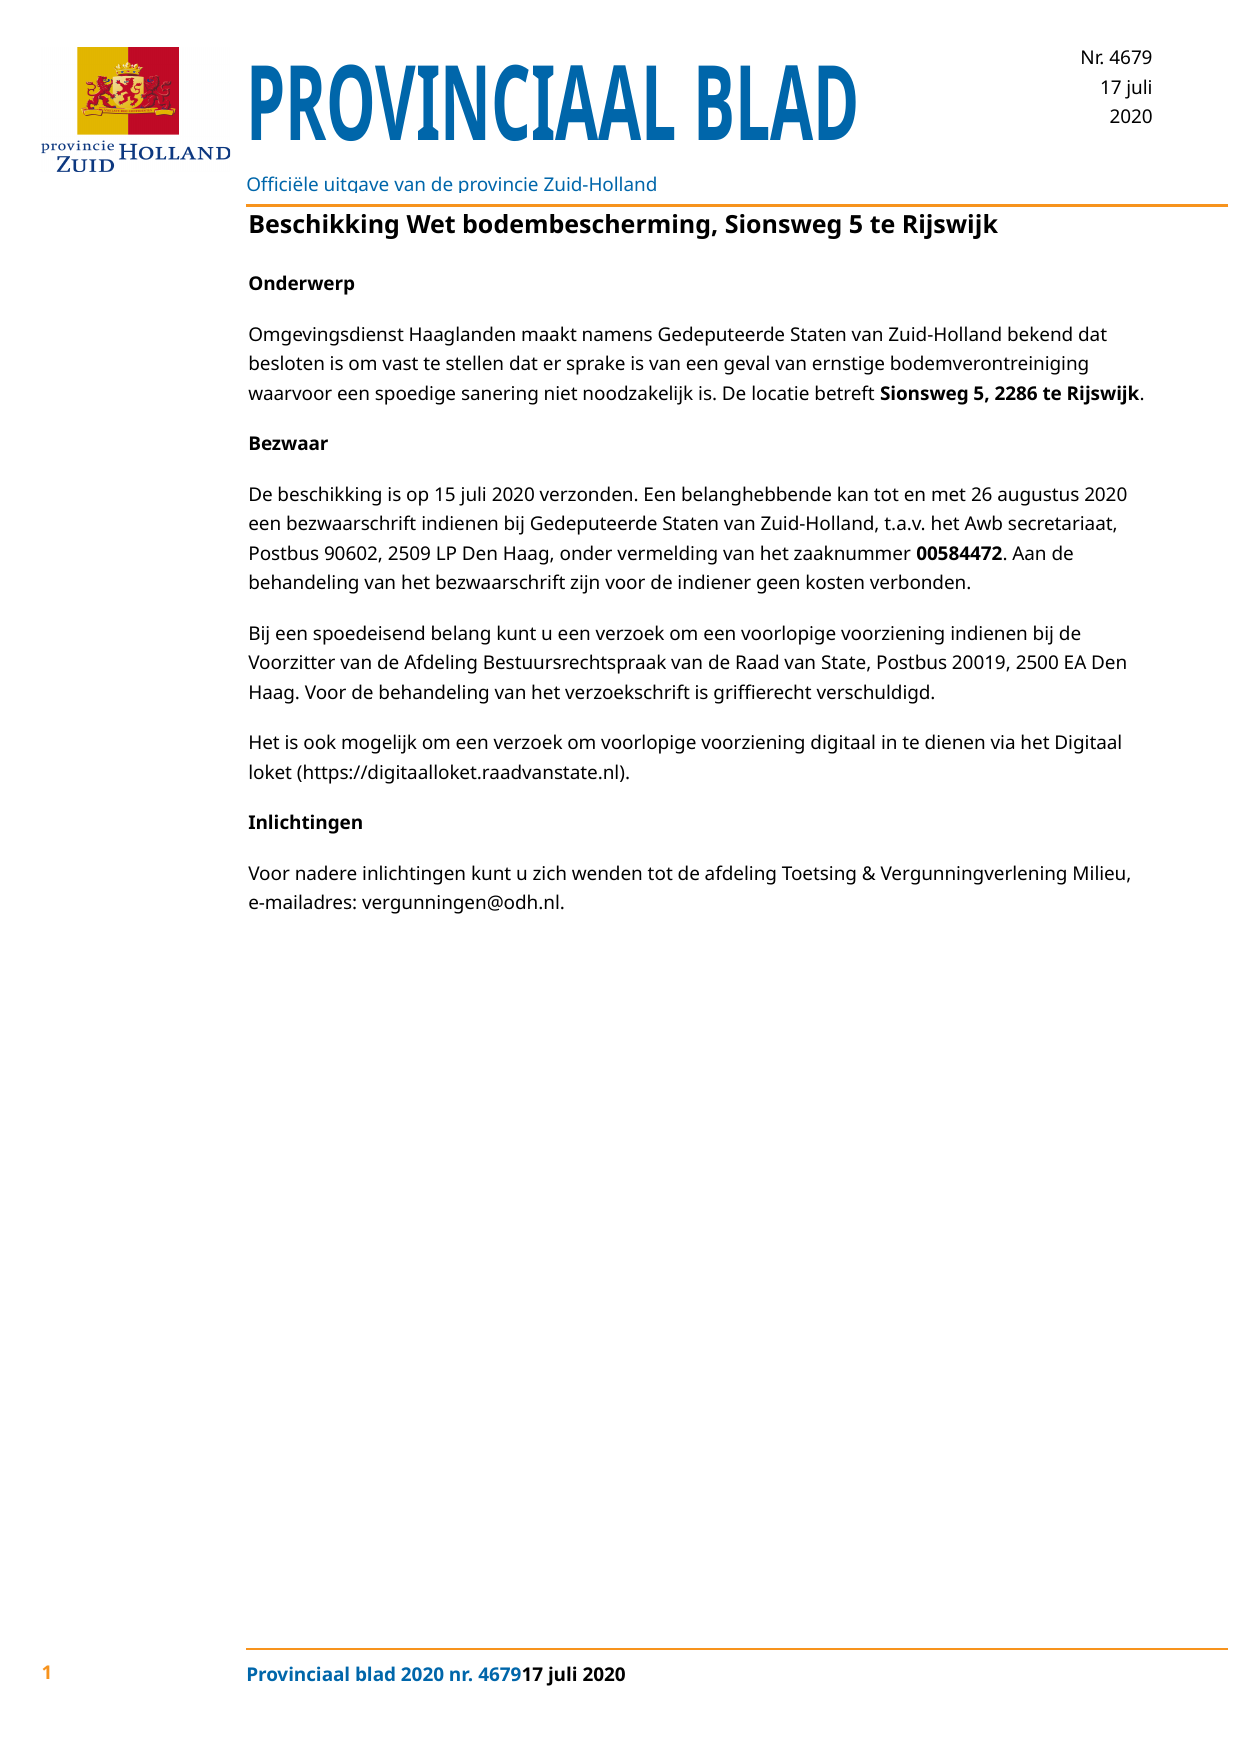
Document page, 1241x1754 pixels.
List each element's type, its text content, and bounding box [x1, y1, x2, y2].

text Omgevingsdienst Haaglanden maakt namens Gedeputeerde Staten van Zuid-Holland bekend dat besloten is om vast te stellen dat er sprake is van een geval van ernstige bodemverontreiniging waarvoor een spoedige sanering niet noodzakelijk is. De locatie betreft Sionsweg 5, 2286 te Rijswijk. [248, 321, 1152, 406]
text Onderwerp [248, 270, 1152, 296]
text Bij een spoedeisend belang kunt u een verzoek om een voorlopige voorziening indienen bij de Voorzitter van de Afdeling Bestuursrechtspraak van de Raad van State, Postbus 20019, 2500 EA Den Haag. Voor de behandeling van het verzoekschrift is griffierecht verschuldigd. [248, 620, 1152, 705]
text Beschikking Wet bodembescherming, Sionsweg 5 te Rijswijk [248, 207, 1152, 241]
text Bezwaar [248, 430, 1152, 456]
text Het is ook mogelijk om een verzoek om voorlopige voorziening digitaal in te dienen via het Digitaal loket (https://digitaalloket.raadvanstate.nl). [248, 729, 1152, 785]
text Voor nadere inlichtingen kunt u zich wenden tot de afdeling Toetsing & Vergunningverlening Milieu, e-mailadres: vergunningen@odh.nl. [248, 860, 1152, 915]
text Inlichtingen [248, 809, 1152, 835]
picture [41, 47, 231, 172]
text De beschikking is op 15 juli 2020 verzonden. Een belanghebbende kan tot en met 26 augustus 2020 een bezwaarschrift indienen bij Gedeputeerde Staten van Zuid-Holland, t.a.v. het Awb secretariaat, Postbus 90602, 2509 LP Den Haag, onder vermelding van het zaaknummer 00584472. Aan de behandeling van het bezwaarschrift zijn voor de indiener geen kosten verbonden. [248, 481, 1152, 595]
